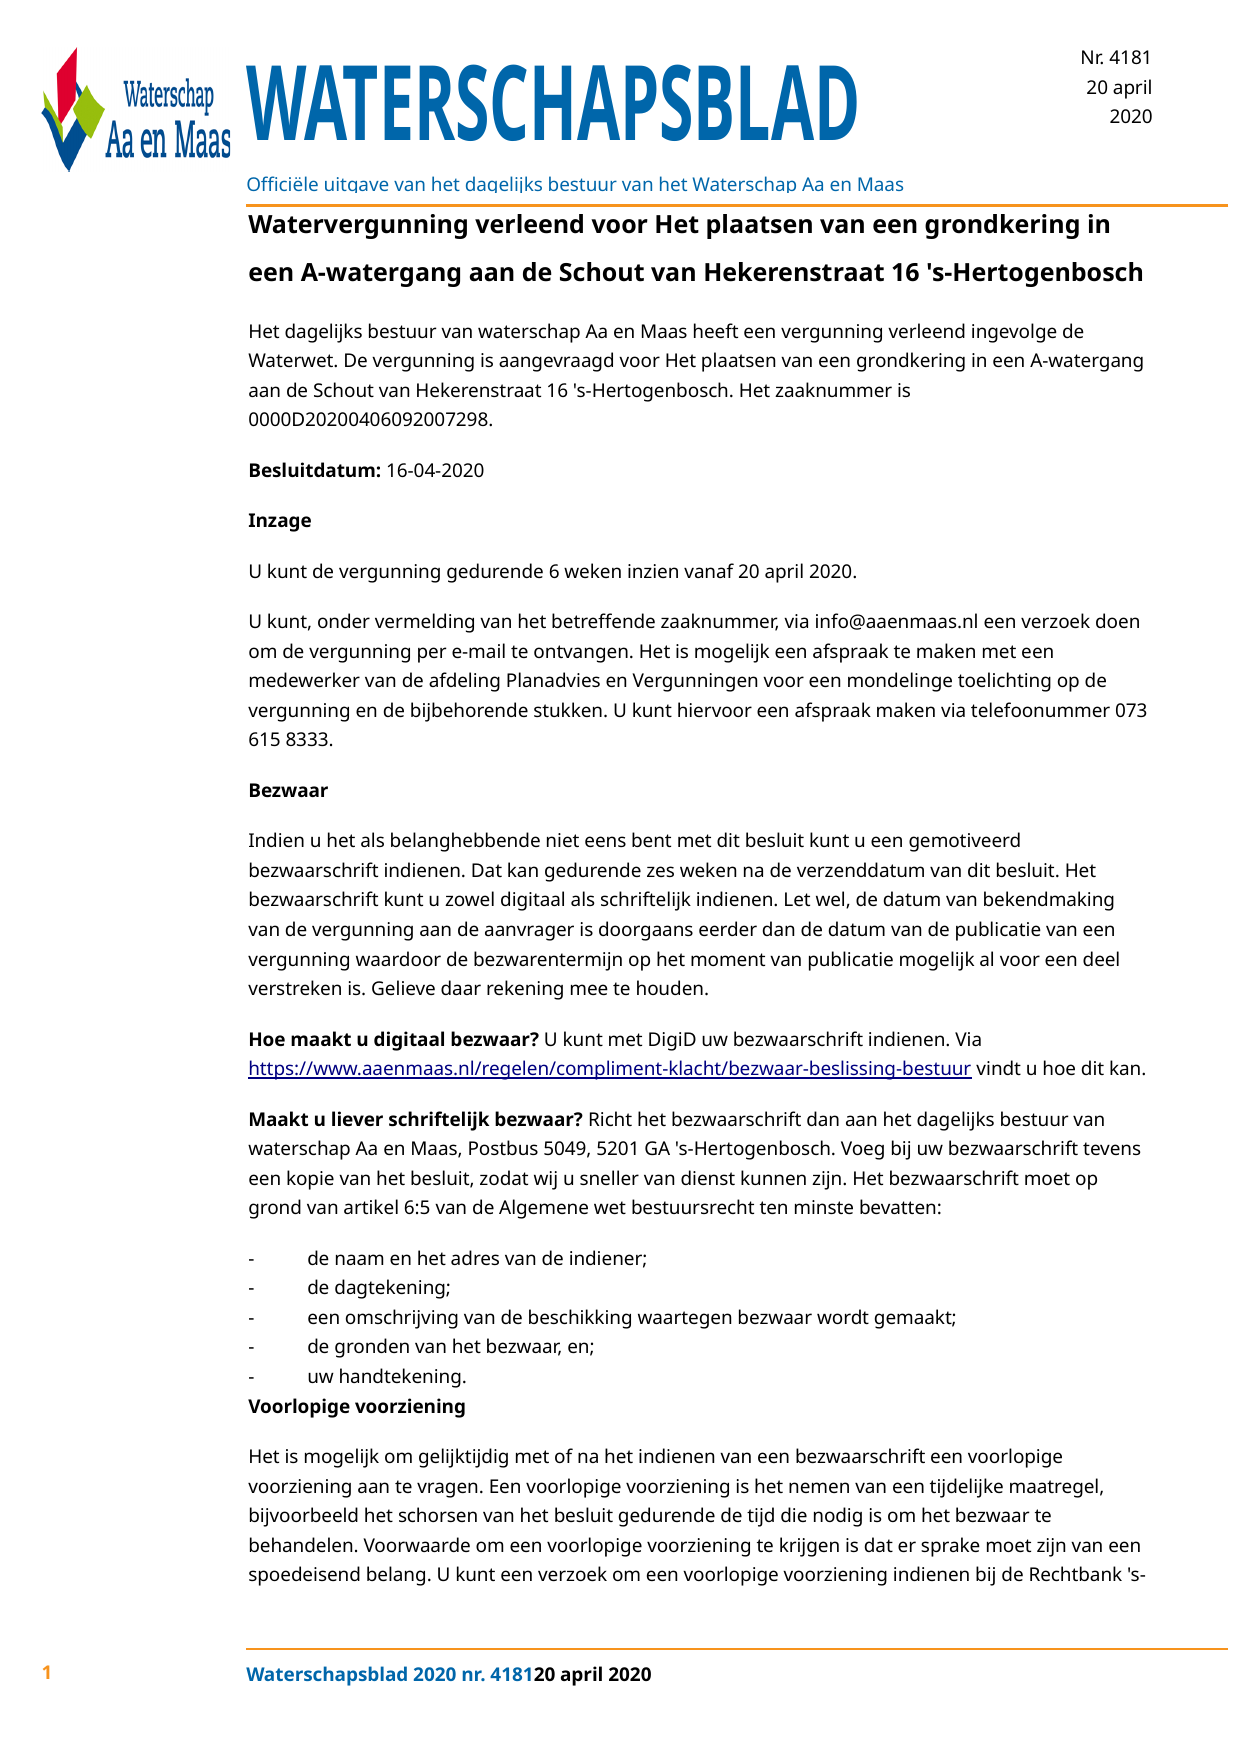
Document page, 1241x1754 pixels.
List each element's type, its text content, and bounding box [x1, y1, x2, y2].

list de naam en het adres van de indiener; [248, 1245, 1152, 1271]
text U kunt de vergunning gedurende 6 weken inzien vanaf 20 april 2020. [248, 558, 1152, 584]
text Inzage [248, 507, 1152, 533]
list een omschrijving van de beschikking waartegen bezwaar wordt gemaakt; [248, 1304, 1152, 1330]
text Indien u het als belanghebbende niet eens bent met dit besluit kunt u een gemotiveerd bezwaarschrift indienen. Dat kan gedurende zes weken na de verzenddatum van dit besluit. Het bezwaarschrift kunt u zowel digitaal als schriftelijk indienen. Let wel, de datum van bekendmaking van de vergunning aan de aanvrager is doorgaans eerder dan de datum van de publicatie van een vergunning waardoor de bezwarentermijn op het moment van publicatie mogelijk al voor een deel verstreken is. Gelieve daar rekening mee te houden. [248, 827, 1152, 1001]
text Voorlopige voorziening [248, 1393, 1152, 1419]
text U kunt, onder vermelding van het betreffende zaaknummer, via info@aaenmaas.nl een verzoek doen om de vergunning per e-mail te ontvangen. Het is mogelijk een afspraak te maken met een medewerker van de afdeling Planadvies en Vergunningen voor een mondelinge toelichting op de vergunning en de bijbehorende stukken. U kunt hiervoor een afspraak maken via telefoonummer 073 615 8333. [248, 608, 1152, 752]
list uw handtekening. [248, 1363, 1152, 1389]
text Bezwaar [248, 777, 1152, 803]
text Hoe maakt u digitaal bezwaar? U kunt met DigiD uw bezwaarschrift indienen. Via https://www.aaenmaas.nl/regelen/compliment-klacht/bezwaar-beslissing-bestuur vindt u hoe dit kan. [248, 1026, 1152, 1081]
text Het dagelijks bestuur van waterschap Aa en Maas heeft een vergunning verleend ingevolge de Waterwet. De vergunning is aangevraagd voor Het plaatsen van een grondkering in een A-watergang aan de Schout van Hekerenstraat 16 's-Hertogenbosch. Het zaaknummer is 0000D20200406092007298. [248, 318, 1152, 432]
text Watervergunning verleend voor Het plaatsen van een grondkering in een A-watergang aan de Schout van Hekerenstraat 16 's-Hertogenbosch [248, 207, 1152, 288]
list de gronden van het bezwaar, en; [248, 1334, 1152, 1359]
text Maakt u liever schriftelijk bezwaar? Richt het bezwaarschrift dan aan het dagelijks bestuur van waterschap Aa en Maas, Postbus 5049, 5201 GA 's-Hertogenbosch. Voeg bij uw bezwaarschrift tevens een kopie van het besluit, zodat wij u sneller van dienst kunnen zijn. Het bezwaarschrift moet op grond van artikel 6:5 van de Algemene wet bestuursrecht ten minste bevatten: [248, 1106, 1152, 1220]
list de dagtekening; [248, 1274, 1152, 1300]
text Het is mogelijk om gelijktijdig met of na het indienen van een bezwaarschrift een voorlopige voorziening aan te vragen. Een voorlopige voorziening is het nemen van een tijdelijke maatregel, bijvoorbeeld het schorsen van het besluit gedurende de tijd die nodig is om het bezwaar te behandelen. Voorwaarde om een voorlopige voorziening te krijgen is dat er sprake moet zijn van een spoedeisend belang. U kunt een verzoek om een voorlopige voorziening indienen bij de Rechtbank 's- [248, 1443, 1152, 1587]
text Besluitdatum: 16-04-2020 [248, 457, 1152, 483]
picture [41, 47, 231, 172]
